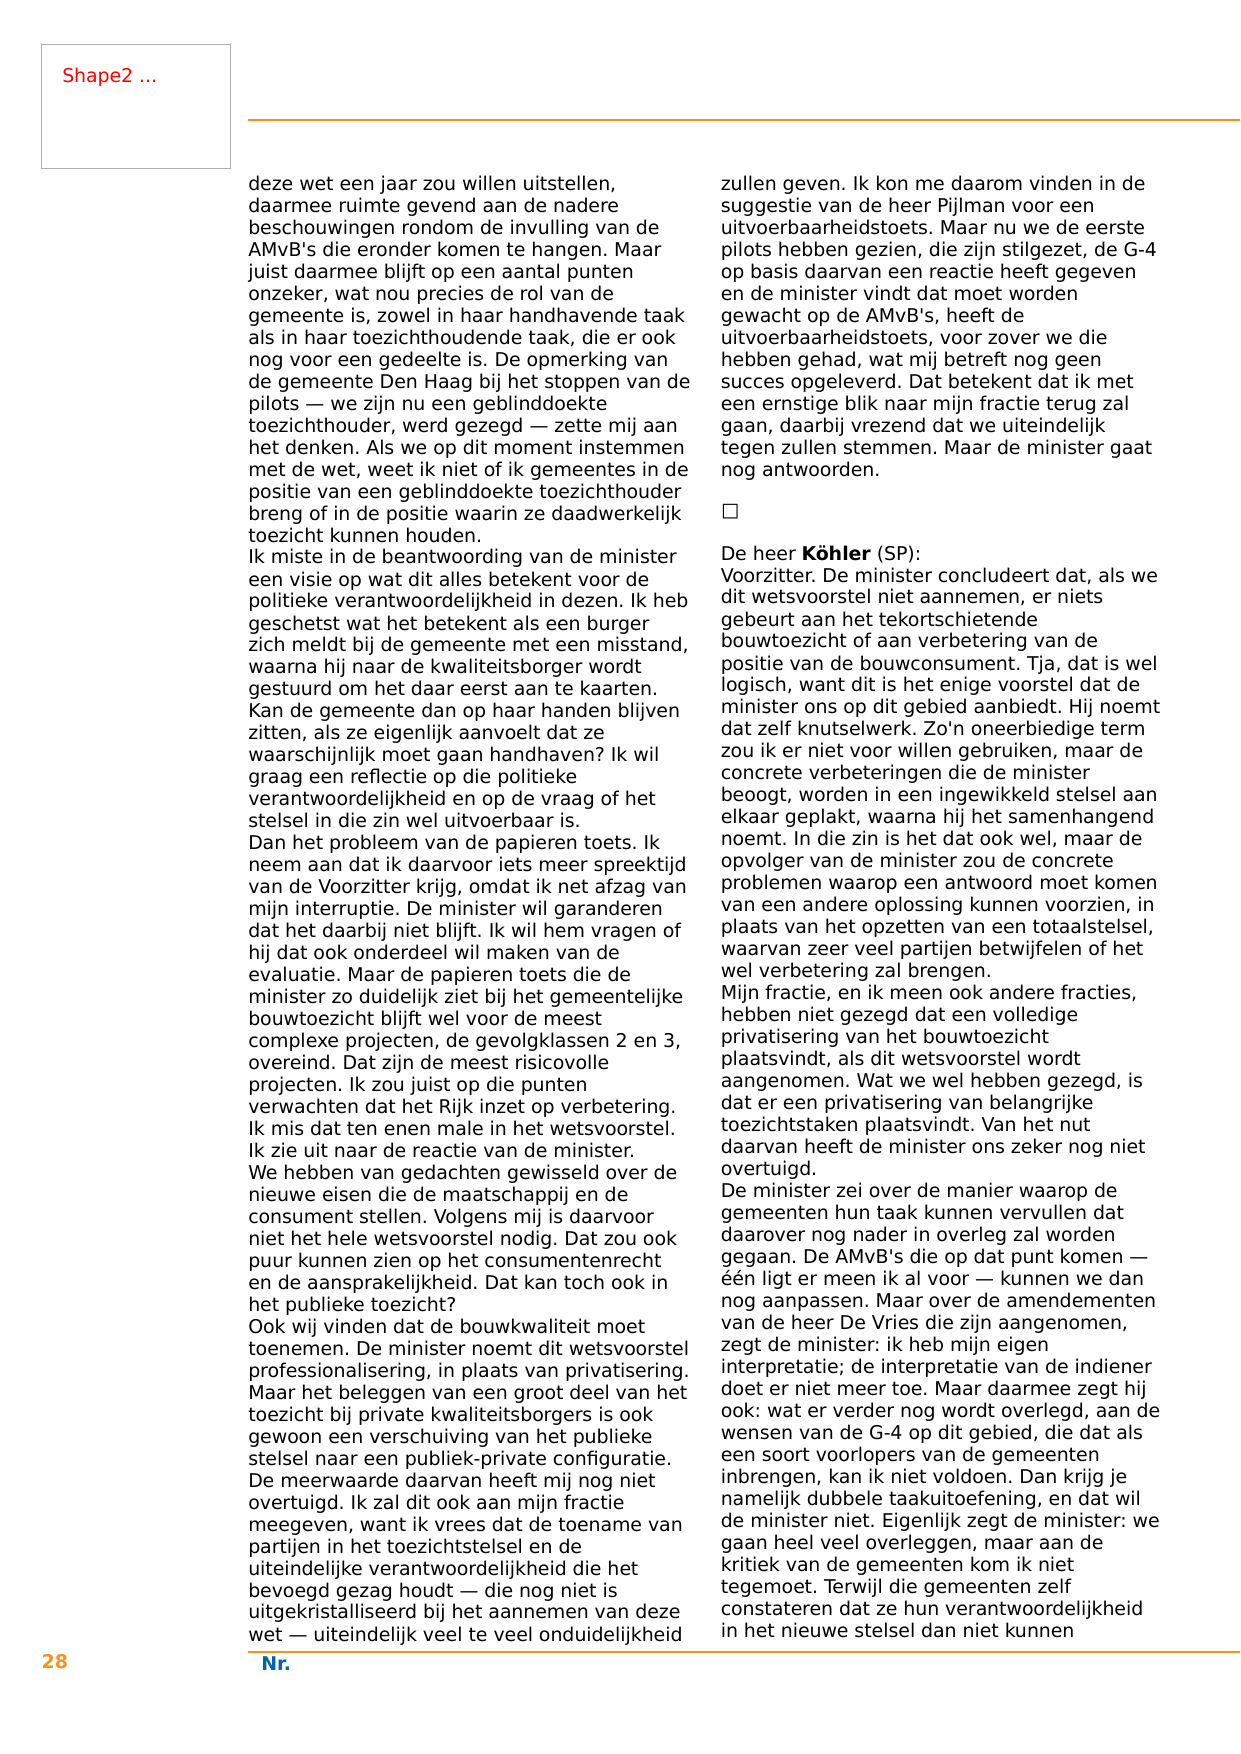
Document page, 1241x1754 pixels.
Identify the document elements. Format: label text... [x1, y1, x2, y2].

text Ik miste in de beantwoording van de minister een visie op wat dit alles betekent voor de politieke verantwoordelijkheid in dezen. Ik heb geschetst wat het betekent als een burger zich meldt bij de gemeente met een misstand, waarna hij naar de kwaliteitsborger wordt gestuurd om het daar eerst aan te kaarten. Kan de gemeente dan op haar handen blijven zitten, als ze eigenlijk aanvoelt dat ze waarschijnlijk moet gaan handhaven? Ik wil graag een reflectie op die politieke verantwoordelijkheid en op de vraag of het stelsel in die zin wel uitvoerbaar is. [248, 546, 691, 832]
text deze wet een jaar zou willen uitstellen, daarmee ruimte gevend aan de nadere beschouwingen rondom de invulling van de AMvB's die eronder komen te hangen. Maar juist daarmee blijft op een aantal punten onzeker, wat nou precies de rol van de gemeente is, zowel in haar handhavende taak als in haar toezichthoudende taak, die er ook nog voor een gedeelte is. De opmerking van de gemeente Den Haag bij het stoppen van de pilots — we zijn nu een geblinddoekte toezichthouder, werd gezegd — zette mij aan het denken. Als we op dit moment instemmen met de wet, weet ik niet of ik gemeentes in de positie van een geblinddoekte toezichthouder breng of in de positie waarin ze daadwerkelijk toezicht kunnen houden. [248, 173, 691, 546]
text Voorzitter. De minister concludeert dat, als we dit wetsvoorstel niet aannemen, er niets gebeurt aan het tekortschietende bouwtoezicht of aan verbetering van de positie van de bouwconsument. Tja, dat is wel logisch, want dit is het enige voorstel dat de minister ons op dit gebied aanbiedt. Hij noemt dat zelf knutselwerk. Zo'n oneerbiedige term zou ik er niet voor willen gebruiken, maar de concrete verbeteringen die de minister beoogt, worden in een ingewikkeld stelsel aan elkaar geplakt, waarna hij het samenhangend noemt. In die zin is het dat ook wel, maar de opvolger van de minister zou de concrete problemen waarop een antwoord moet komen van een andere oplossing kunnen voorzien, in plaats van het opzetten van een totaalstelsel, waarvan zeer veel partijen betwijfelen of het wel verbetering zal brengen. [721, 564, 1163, 982]
text Dan het probleem van de papieren toets. Ik neem aan dat ik daarvoor iets meer spreektijd van de Voorzitter krijg, omdat ik net afzag van mijn interruptie. De minister wil garanderen dat het daarbij niet blijft. Ik wil hem vragen of hij dat ook onderdeel wil maken van de evaluatie. Maar de papieren toets die de minister zo duidelijk ziet bij het gemeentelijke bouwtoezicht blijft wel voor de meest complexe projecten, de gevolgklassen 2 en 3, overeind. Dat zijn de meest risicovolle projecten. Ik zou juist op die punten verwachten dat het Rijk inzet op verbetering. Ik mis dat ten enen male in het wetsvoorstel. Ik zie uit naar de reactie van de minister. [248, 832, 691, 1162]
text We hebben van gedachten gewisseld over de nieuwe eisen die de maatschappij en de consument stellen. Volgens mij is daarvoor niet het hele wetsvoorstel nodig. Dat zou ook puur kunnen zien op het consumentenrecht en de aansprakelijkheid. Dat kan toch ook in het publieke toezicht? [248, 1162, 691, 1316]
text De minister zei over de manier waarop de gemeenten hun taak kunnen vervullen dat daarover nog nader in overleg zal worden gegaan. De AMvB's die op dat punt komen — één ligt er meen ik al voor — kunnen we dan nog aanpassen. Maar over de amendementen van de heer De Vries die zijn aangenomen, zegt de minister: ik heb mijn eigen interpretatie; de interpretatie van de indiener doet er niet meer toe. Maar daarmee zegt hij ook: wat er verder nog wordt overlegd, aan de wensen van de G-4 op dit gebied, die dat als een soort voorlopers van de gemeenten inbrengen, kan ik niet voldoen. Dan krijg je namelijk dubbele taakuitoefening, en dat wil de minister niet. Eigenlijk zegt de minister: we gaan heel veel overleggen, maar aan de kritiek van de gemeenten kom ik niet tegemoet. Terwijl die gemeenten zelf constateren dat ze hun verantwoordelijkheid in het nieuwe stelsel dan niet kunnen [721, 1180, 1163, 1641]
text Ook wij vinden dat de bouwkwaliteit moet toenemen. De minister noemt dit wetsvoorstel professionalisering, in plaats van privatisering. Maar het beleggen van een groot deel van het toezicht bij private kwaliteitsborgers is ook gewoon een verschuiving van het publieke stelsel naar een publiek-private configuratie. De meerwaarde daarvan heeft mij nog niet overtuigd. Ik zal dit ook aan mijn fractie meegeven, want ik vrees dat de toename van partijen in het toezichtstelsel en de uiteindelijke verantwoordelijkheid die het bevoegd gezag houdt — die nog niet is uitgekristalliseerd bij het aannemen van deze wet — uiteindelijk veel te veel onduidelijkheid [248, 1316, 691, 1645]
text zullen geven. Ik kon me daarom vinden in de suggestie van de heer Pijlman voor een uitvoerbaarheidstoets. Maar nu we de eerste pilots hebben gezien, die zijn stilgezet, de G-4 op basis daarvan een reactie heeft gegeven en de minister vindt dat moet worden gewacht op de AMvB's, heeft de uitvoerbaarheidstoets, voor zover we die hebben gehad, wat mij betreft nog geen succes opgeleverd. Dat betekent dat ik met een ernstige blik naar mijn fractie terug zal gaan, daarbij vrezend dat we uiteindelijk tegen zullen stemmen. Maar de minister gaat nog antwoorden. [721, 173, 1163, 481]
text ⬜ [721, 501, 1163, 522]
text De heer Köhler (SP): [721, 542, 1163, 564]
text Mijn fractie, en ik meen ook andere fracties, hebben niet gezegd dat een volledige privatisering van het bouwtoezicht plaatsvindt, als dit wetsvoorstel wordt aangenomen. Wat we wel hebben gezegd, is dat er een privatisering van belangrijke toezichtstaken plaatsvindt. Van het nut daarvan heeft de minister ons zeker nog niet overtuigd. [721, 982, 1163, 1180]
